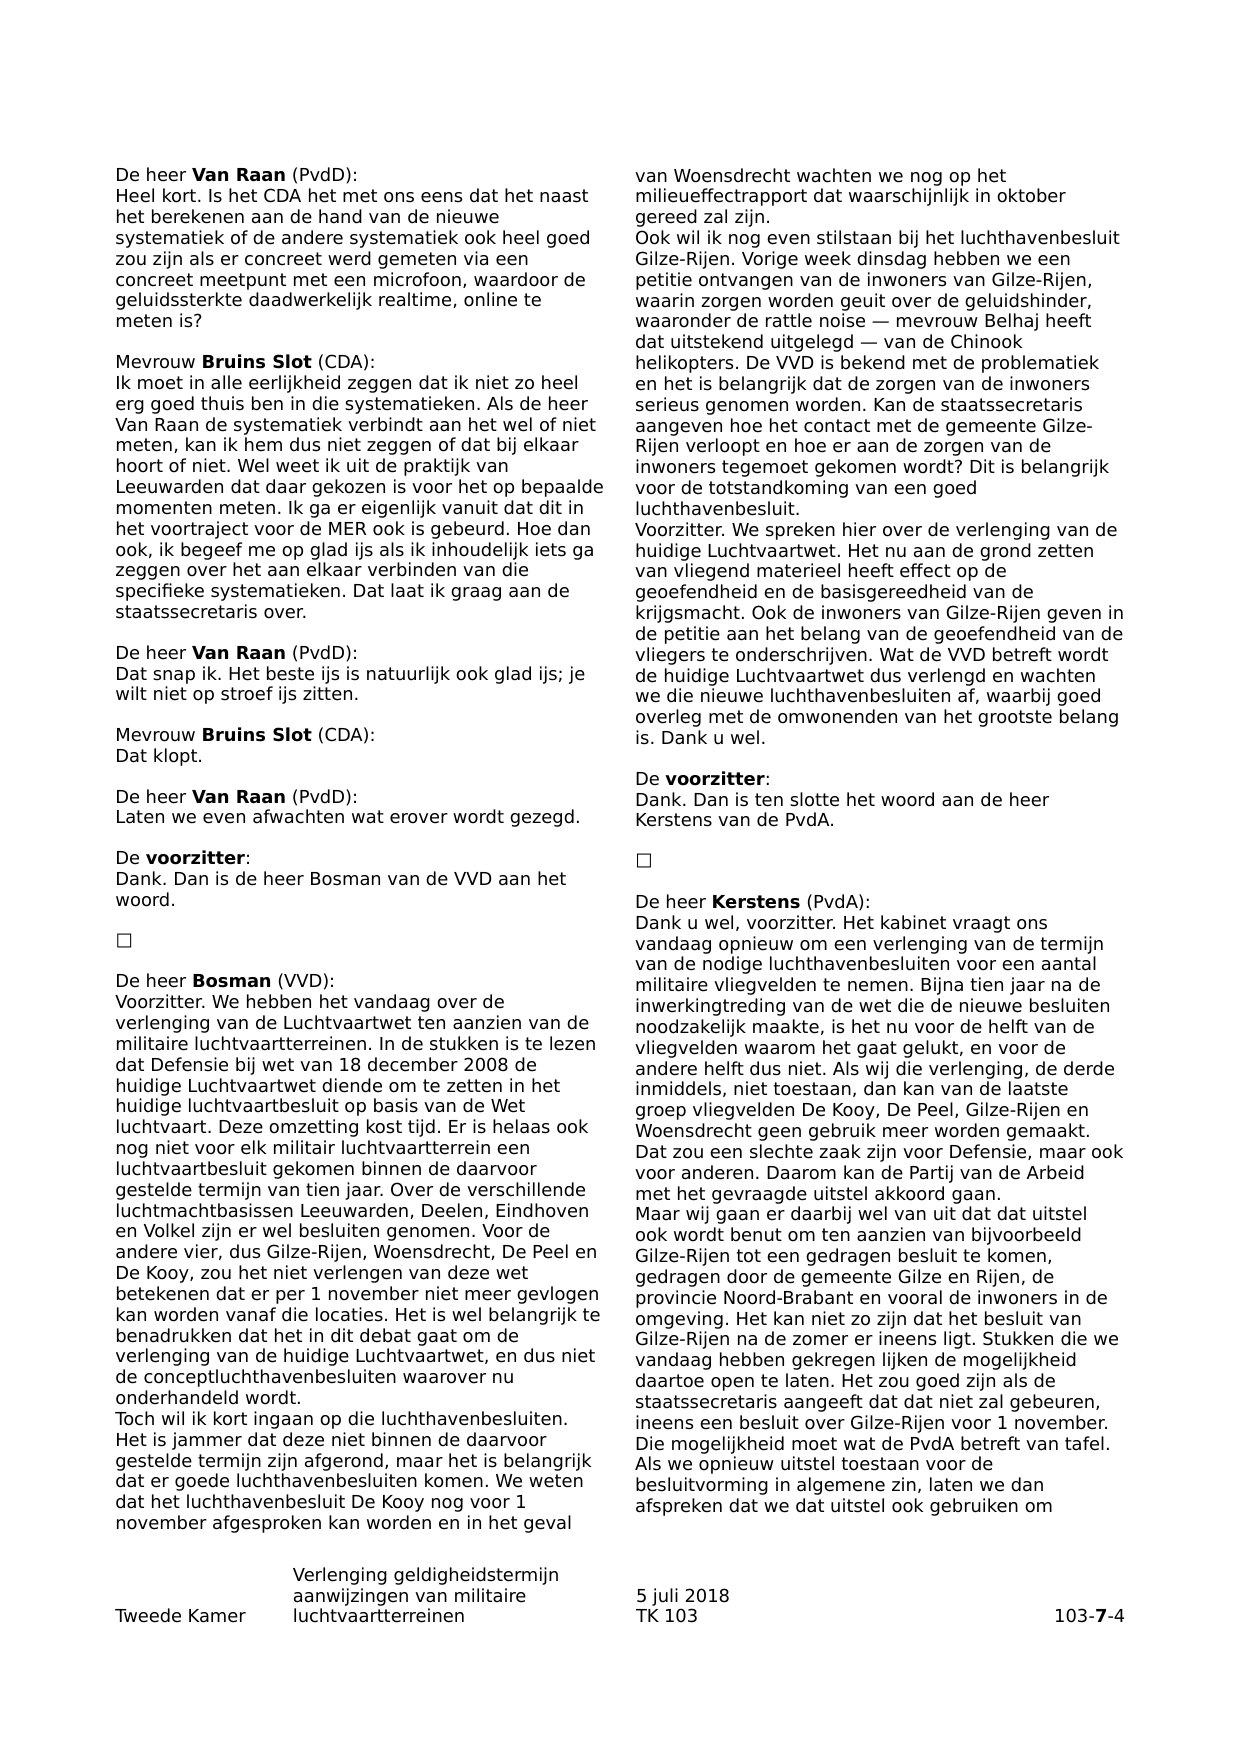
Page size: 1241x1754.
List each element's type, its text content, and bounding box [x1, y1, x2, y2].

text Toch wil ik kort ingaan op die luchthavenbesluiten. Het is jammer dat deze niet binnen de daarvoor gestelde termijn zijn afgerond, maar het is belangrijk dat er goede luchthavenbesluiten komen. We weten dat het luchthavenbesluit De Kooy nog voor 1 november afgesproken kan worden en in het geval [115, 1409, 605, 1534]
text Voorzitter. We spreken hier over de verlenging van de huidige Luchtvaartwet. Het nu aan de grond zetten van vliegend materieel heeft effect op de geoefendheid en de basisgereedheid van de krijgsmacht. Ook de inwoners van Gilze-Rijen geven in de petitie aan het belang van de geoefendheid van de vliegers te onderschrijven. Wat de VVD betreft wordt de huidige Luchtvaartwet dus verlengd en wachten we die nieuwe luchthavenbesluiten af, waarbij goed overleg met de omwonenden van het grootste belang is. Dank u wel. [635, 519, 1125, 749]
text Ik moet in alle eerlijkheid zeggen dat ik niet zo heel erg goed thuis ben in die systematieken. Als de heer Van Raan de systematiek verbindt aan het wel of niet meten, kan ik hem dus niet zeggen of dat bij elkaar hoort of niet. Wel weet ik uit de praktijk van Leeuwarden dat daar gekozen is voor het op bepaalde momenten meten. Ik ga er eigenlijk vanuit dat dit in het voortraject voor de MER ook is gebeurd. Hoe dan ook, ik begeef me op glad ijs als ik inhoudelijk iets ga zeggen over het aan elkaar verbinden van die specifieke systematieken. Dat laat ik graag aan de staatssecretaris over. [115, 373, 605, 623]
text Voorzitter. We hebben het vandaag over de verlenging van de Luchtvaartwet ten aanzien van de militaire luchtvaartterreinen. In de stukken is te lezen dat Defensie bij wet van 18 december 2008 de huidige Luchtvaartwet diende om te zetten in het huidige luchtvaartbesluit op basis van de Wet luchtvaart. Deze omzetting kost tijd. Er is helaas ook nog niet voor elk militair luchtvaartterrein een luchtvaartbesluit gekomen binnen de daarvoor gestelde termijn van tien jaar. Over de verschillende luchtmachtbasissen Leeuwarden, Deelen, Eindhoven en Volkel zijn er wel besluiten genomen. Voor de andere vier, dus Gilze-Rijen, Woensdrecht, De Peel en De Kooy, zou het niet verlengen van deze wet betekenen dat er per 1 november niet meer gevlogen kan worden vanaf die locaties. Het is wel belangrijk te benadrukken dat het in dit debat gaat om de verlenging van de huidige Luchtvaartwet, en dus niet de conceptluchthavenbesluiten waarover nu onderhandeld wordt. [115, 992, 605, 1409]
text De voorzitter: [115, 848, 605, 869]
text Heel kort. Is het CDA het met ons eens dat het naast het berekenen aan de hand van de nieuwe systematiek of de andere systematiek ook heel goed zou zijn als er concreet werd gemeten via een concreet meetpunt met een microfoon, waardoor de geluidssterkte daadwerkelijk realtime, online te meten is? [115, 186, 605, 332]
text Mevrouw Bruins Slot (CDA): [115, 352, 605, 373]
text Maar wij gaan er daarbij wel van uit dat dat uitstel ook wordt benut om ten aanzien van bijvoorbeeld Gilze-Rijen tot een gedragen besluit te komen, gedragen door de gemeente Gilze en Rijen, de provincie Noord-Brabant en vooral de inwoners in de omgeving. Het kan niet zo zijn dat het besluit van Gilze-Rijen na de zomer er ineens ligt. Stukken die we vandaag hebben gekregen lijken de mogelijkheid daartoe open te laten. Het zou goed zijn als de staatssecretaris aangeeft dat dat niet zal gebeuren, ineens een besluit over Gilze-Rijen voor 1 november. Die mogelijkheid moet wat de PvdA betreft van tafel. Als we opnieuw uitstel toestaan voor de besluitvorming in algemene zin, laten we dan afspreken dat we dat uitstel ook gebruiken om [635, 1204, 1125, 1517]
text Dank. Dan is de heer Bosman van de VVD aan het woord. [115, 869, 605, 911]
text ⬜ [635, 851, 1125, 872]
text Dank u wel, voorzitter. Het kabinet vraagt ons vandaag opnieuw om een verlenging van de termijn van de nodige luchthavenbesluiten voor een aantal militaire vliegvelden te nemen. Bijna tien jaar na de inwerkingtreding van de wet die de nieuwe besluiten noodzakelijk maakte, is het nu voor de helft van de vliegvelden waarom het gaat gelukt, en voor de andere helft dus niet. Als wij die verlenging, de derde inmiddels, niet toestaan, dan kan van de laatste groep vliegvelden De Kooy, De Peel, Gilze-Rijen en Woensdrecht geen gebruik meer worden gemaakt. Dat zou een slechte zaak zijn voor Defensie, maar ook voor anderen. Daarom kan de Partij van de Arbeid met het gevraagde uitstel akkoord gaan. [635, 912, 1125, 1204]
text De heer Van Raan (PvdD): [115, 165, 605, 186]
text Mevrouw Bruins Slot (CDA): [115, 725, 605, 746]
text De heer Van Raan (PvdD): [115, 643, 605, 663]
text Dat klopt. [115, 746, 605, 767]
text De heer Van Raan (PvdD): [115, 787, 605, 807]
text van Woensdrecht wachten we nog op het milieueffectrapport dat waarschijnlijk in oktober gereed zal zijn. [635, 165, 1125, 228]
text Dank. Dan is ten slotte het woord aan de heer Kerstens van de PvdA. [635, 789, 1125, 831]
text Laten we even afwachten wat erover wordt gezegd. [115, 807, 605, 828]
text De voorzitter: [635, 769, 1125, 789]
text Ook wil ik nog even stilstaan bij het luchthavenbesluit Gilze-Rijen. Vorige week dinsdag hebben we een petitie ontvangen van de inwoners van Gilze-Rijen, waarin zorgen worden geuit over de geluidshinder, waaronder de rattle noise — mevrouw Belhaj heeft dat uitstekend uitgelegd — van de Chinook helikopters. De VVD is bekend met de problematiek en het is belangrijk dat de zorgen van de inwoners serieus genomen worden. Kan de staatssecretaris aangeven hoe het contact met de gemeente Gilze-Rijen verloopt en hoe er aan de zorgen van de inwoners tegemoet gekomen wordt? Dit is belangrijk voor de totstandkoming van een goed luchthavenbesluit. [635, 228, 1125, 519]
text De heer Bosman (VVD): [115, 971, 605, 992]
text ⬜ [115, 931, 605, 951]
text De heer Kerstens (PvdA): [635, 892, 1125, 912]
text Dat snap ik. Het beste ijs is natuurlijk ook glad ijs; je wilt niet op stroef ijs zitten. [115, 663, 605, 705]
